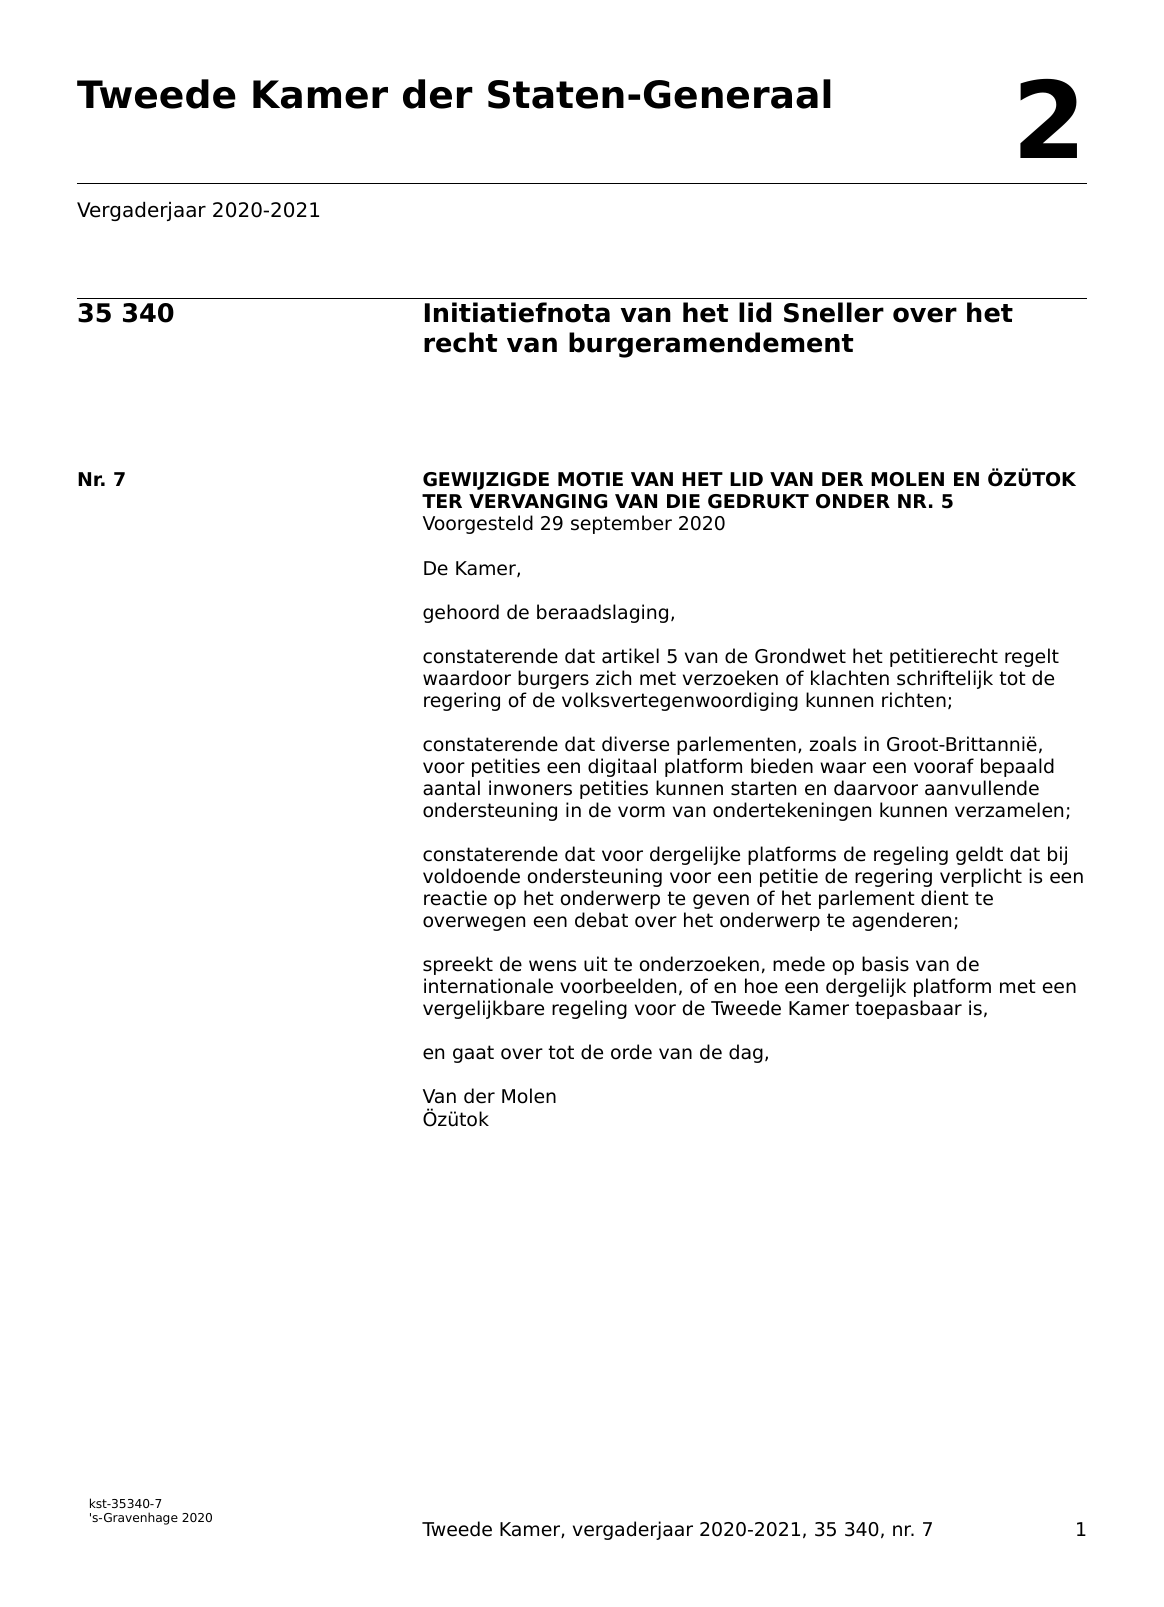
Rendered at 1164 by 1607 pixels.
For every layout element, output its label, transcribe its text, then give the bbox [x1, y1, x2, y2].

text constaterende dat artikel 5 van de Grondwet het petitierecht regelt waardoor burgers zich met verzoeken of klachten schriftelijk tot de regering of de volksvertegenwoordiging kunnen richten; [422, 646, 1087, 712]
text kst-35340-7 [88, 1497, 323, 1511]
table_header Tweede Kamer der Staten-Generaal [77, 59, 886, 183]
text en gaat over tot de orde van de dag, [422, 1042, 1087, 1064]
text Özütok [422, 1108, 1087, 1130]
text constaterende dat voor dergelijke platforms de regeling geldt dat bij voldoende ondersteuning voor een petitie de regering verplicht is een reactie op het onderwerp te geven of het parlement dient te overwegen een debat over het onderwerp te agenderen; [422, 844, 1087, 932]
table_cell Vergaderjaar 2020-2021 [77, 184, 1087, 298]
subtitle Nr. 7 GEWIJZIGDE MOTIE VAN HET LID VAN DER MOLEN EN ÖZÜTOK TER VERVANGING VAN DIE GEDRUKT ONDER NR. 5 [77, 469, 1087, 513]
text De Kamer, [422, 557, 1087, 579]
text Van der Molen [422, 1086, 1087, 1108]
text 's-Gravenhage 2020 [88, 1511, 323, 1525]
table_header 2 [886, 59, 1087, 183]
subtitle 35 340 Initiatiefnota van het lid Sneller over het recht van burgeramendement [77, 299, 1087, 358]
text gehoord de beraadslaging, [422, 602, 1087, 624]
text Voorgesteld 29 september 2020 [422, 513, 1087, 535]
text spreekt de wens uit te onderzoeken, mede op basis van de internationale voorbeelden, of en hoe een dergelijk platform met een vergelijkbare regeling voor de Tweede Kamer toepasbaar is, [422, 954, 1087, 1020]
text constaterende dat diverse parlementen, zoals in Groot-Brittannië, voor petities een digitaal platform bieden waar een vooraf bepaald aantal inwoners petities kunnen starten en daarvoor aanvullende ondersteuning in de vorm van ondertekeningen kunnen verzamelen; [422, 734, 1087, 822]
